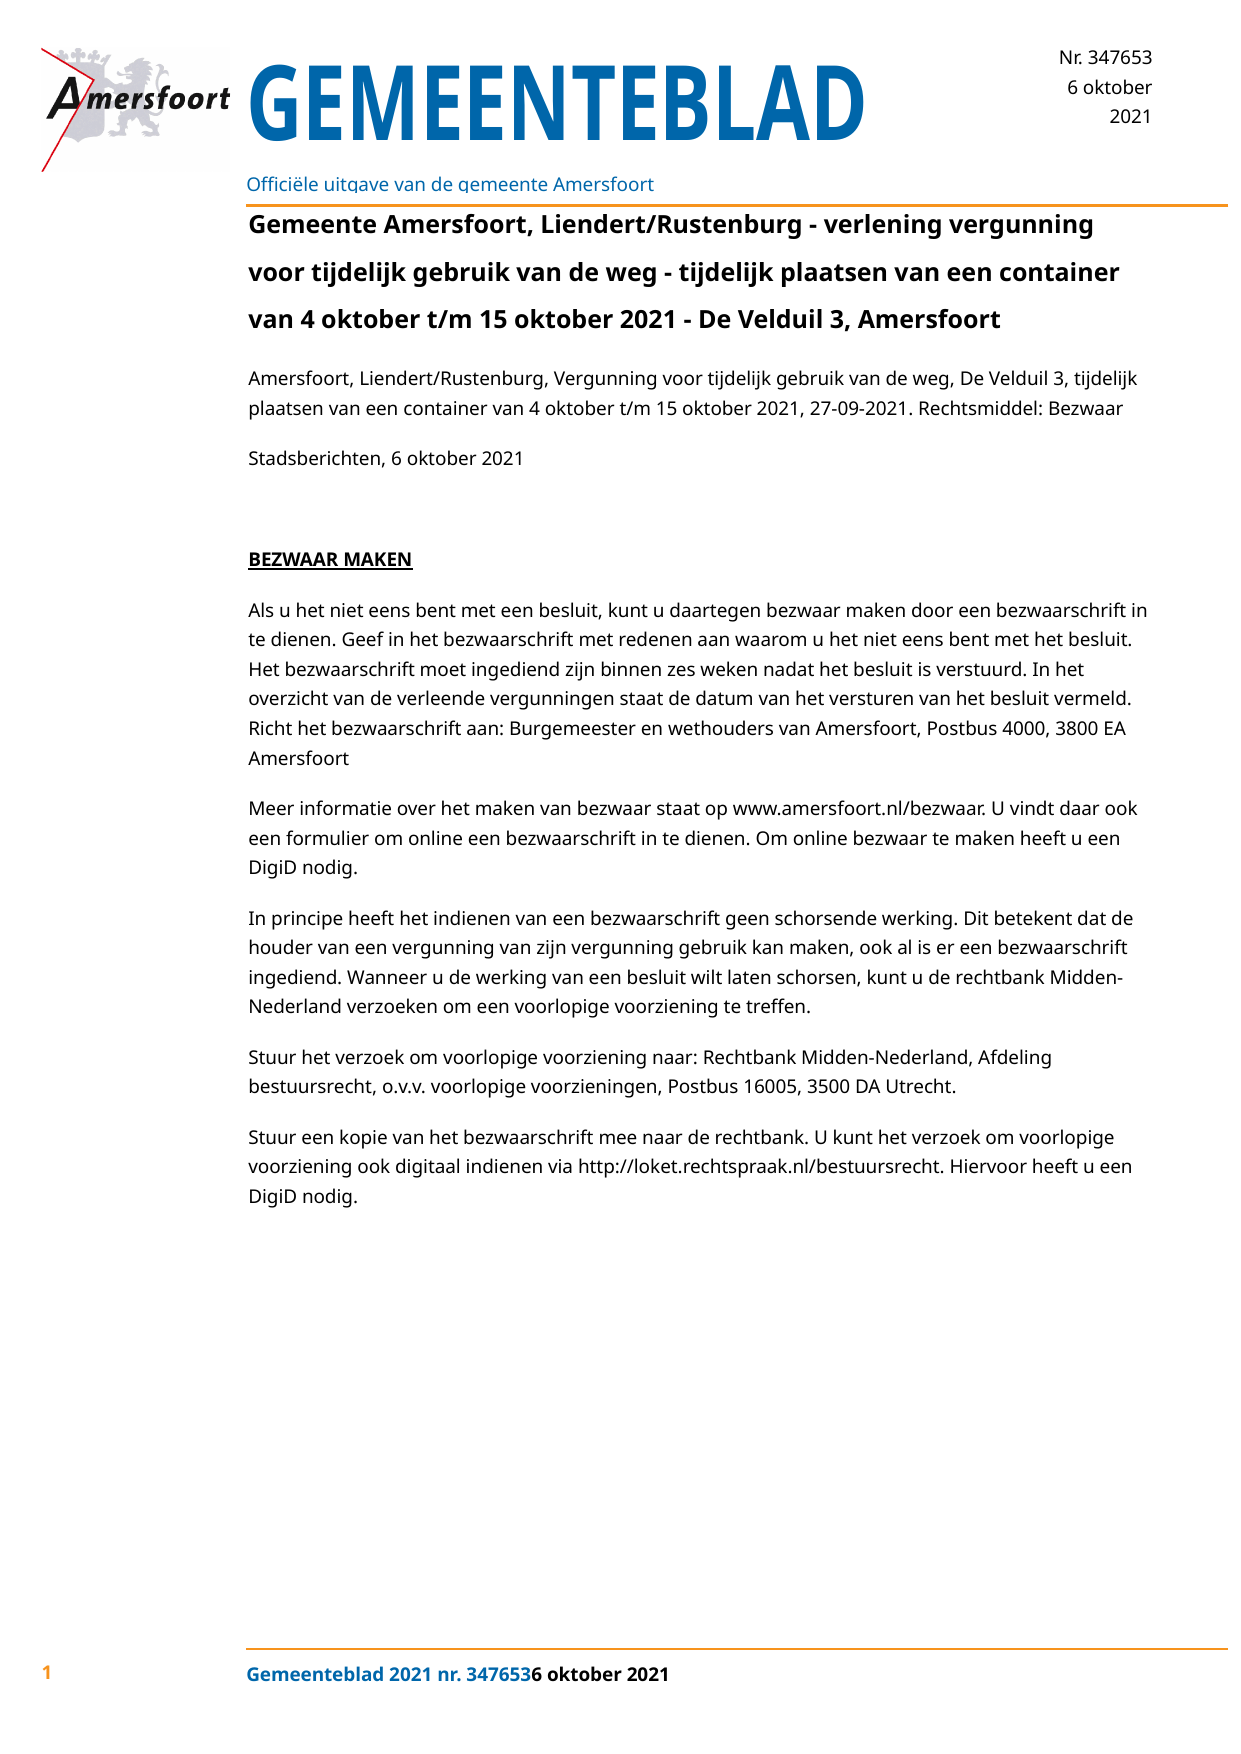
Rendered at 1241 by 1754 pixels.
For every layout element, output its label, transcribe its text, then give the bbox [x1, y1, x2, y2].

text Meer informatie over het maken van bezwaar staat op www.amersfoort.nl/bezwaar. U vindt daar ook een formulier om online een bezwaarschrift in te dienen. Om online bezwaar te maken heeft u een DigiD nodig. [248, 795, 1152, 880]
picture [41, 47, 231, 172]
text In principe heeft het indienen van een bezwaarschrift geen schorsende werking. Dit betekent dat de houder van een vergunning van zijn vergunning gebruik kan maken, ook al is er een bezwaarschrift ingediend. Wanneer u de werking van een besluit wilt laten schorsen, kunt u de rechtbank Midden-Nederland verzoeken om een voorlopige voorziening te treffen. [248, 905, 1152, 1019]
text Stuur het verzoek om voorlopige voorziening naar: Rechtbank Midden-Nederland, Afdeling bestuursrecht, o.v.v. voorlopige voorzieningen, Postbus 16005, 3500 DA Utrecht. [248, 1044, 1152, 1099]
text Als u het niet eens bent met een besluit, kunt u daartegen bezwaar maken door een bezwaarschrift in te dienen. Geef in het bezwaarschrift met redenen aan waarom u het niet eens bent met het besluit. Het bezwaarschrift moet ingediend zijn binnen zes weken nadat het besluit is verstuurd. In het overzicht van de verleende vergunningen staat de datum van het versturen van het besluit vermeld. Richt het bezwaarschrift aan: Burgemeester en wethouders van Amersfoort, Postbus 4000, 3800 EA Amersfoort [248, 597, 1152, 770]
text Amersfoort, Liendert/Rustenburg, Vergunning voor tijdelijk gebruik van de weg, De Velduil 3, tijdelijk plaatsen van een container van 4 oktober t/m 15 oktober 2021, 27-09-2021. Rechtsmiddel: Bezwaar [248, 366, 1152, 421]
text Gemeente Amersfoort, Liendert/Rustenburg - verlening vergunning voor tijdelijk gebruik van de weg - tijdelijk plaatsen van een container van 4 oktober t/m 15 oktober 2021 - De Velduil 3, Amersfoort [248, 207, 1152, 336]
text Stuur een kopie van het bezwaarschrift mee naar de rechtbank. U kunt het verzoek om voorlopige voorziening ook digitaal indienen via http://loket.rechtspraak.nl/bestuursrecht. Hiervoor heeft u een DigiD nodig. [248, 1124, 1152, 1209]
text BEZWAAR MAKEN [248, 546, 1152, 572]
text Stadsberichten, 6 oktober 2021 [248, 446, 1152, 471]
